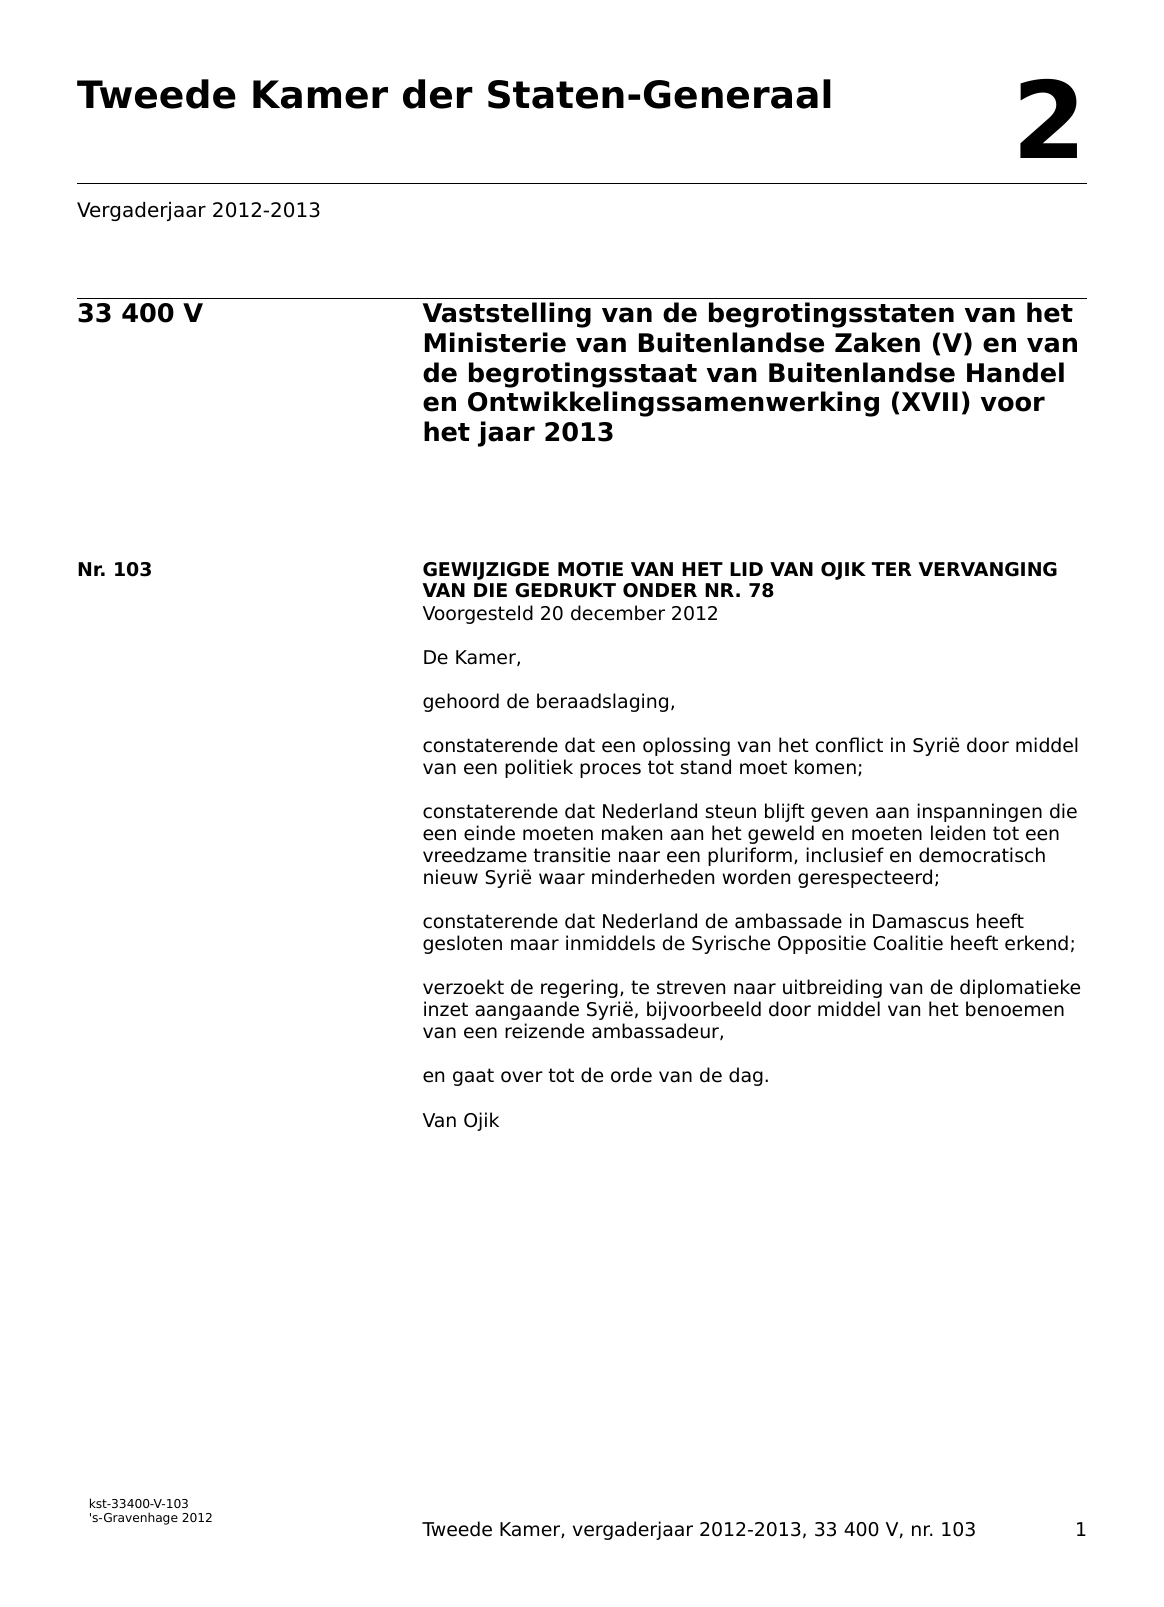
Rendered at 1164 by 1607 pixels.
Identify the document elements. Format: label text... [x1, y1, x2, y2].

text constaterende dat een oplossing van het conflict in Syrië door middel van een politiek proces tot stand moet komen; [422, 735, 1087, 779]
text kst-33400-V-103 [88, 1497, 323, 1511]
text gehoord de beraadslaging, [422, 691, 1087, 713]
text De Kamer, [422, 647, 1087, 668]
text constaterende dat Nederland de ambassade in Damascus heeft gesloten maar inmiddels de Syrische Oppositie Coalitie heeft erkend; [422, 911, 1087, 955]
table_header 2 [886, 59, 1087, 183]
table_header Tweede Kamer der Staten-Generaal [77, 59, 886, 183]
text 's-Gravenhage 2012 [88, 1511, 323, 1525]
subtitle 33 400 V Vaststelling van de begrotingsstaten van het Ministerie van Buitenlandse Zaken (V) en van de begrotingsstaat van Buitenlandse Handel en Ontwikkelingssamenwerking (XVII) voor het jaar 2013 [77, 299, 1087, 447]
text constaterende dat Nederland steun blijft geven aan inspanningen die een einde moeten maken aan het geweld en moeten leiden tot een vreedzame transitie naar een pluriform, inclusief en democratisch nieuw Syrië waar minderheden worden gerespecteerd; [422, 801, 1087, 889]
table_cell Vergaderjaar 2012-2013 [77, 184, 1087, 298]
text en gaat over tot de orde van de dag. [422, 1065, 1087, 1087]
text Voorgesteld 20 december 2012 [422, 602, 1087, 624]
text verzoekt de regering, te streven naar uitbreiding van de diplomatieke inzet aangaande Syrië, bijvoorbeeld door middel van het benoemen van een reizende ambassadeur, [422, 977, 1087, 1043]
subtitle Nr. 103 GEWIJZIGDE MOTIE VAN HET LID VAN OJIK TER VERVANGING VAN DIE GEDRUKT ONDER NR. 78 [77, 558, 1087, 602]
text Van Ojik [422, 1109, 1087, 1132]
